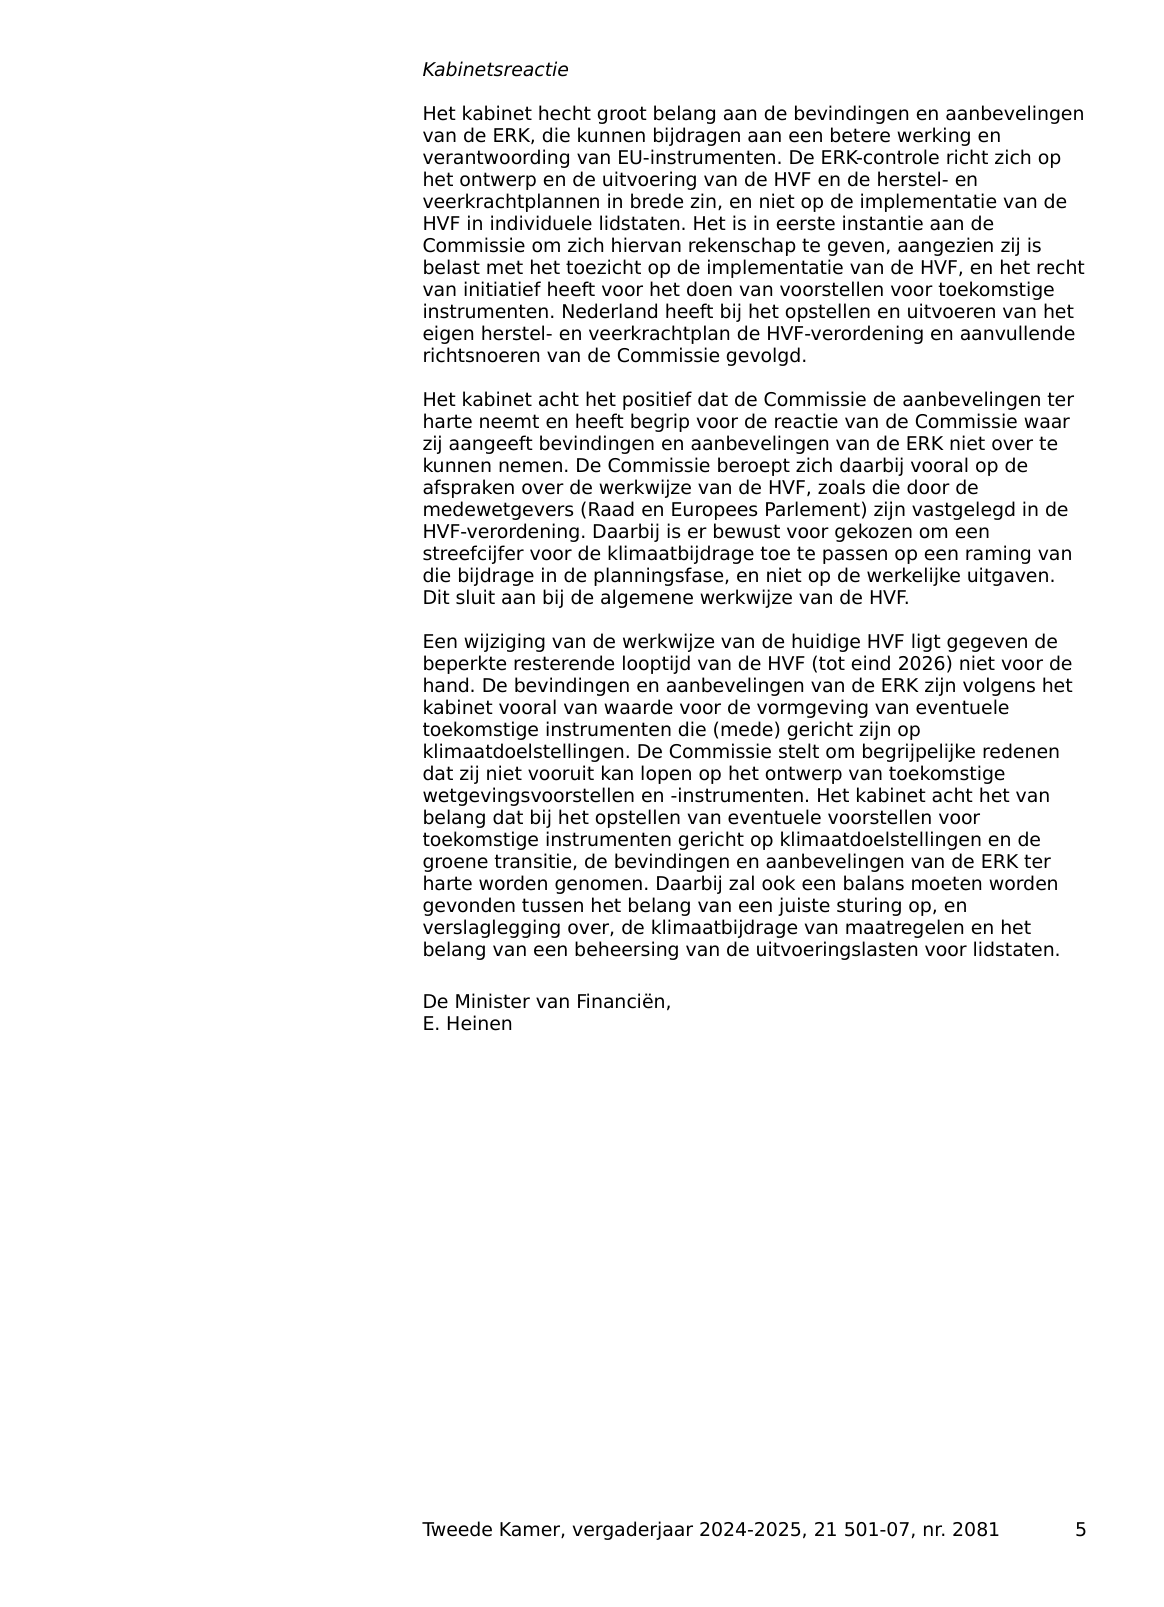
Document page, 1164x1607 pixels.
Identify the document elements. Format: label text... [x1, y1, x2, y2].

subtitle Kabinetsreactie [422, 59, 1087, 81]
text Een wijziging van de werkwijze van de huidige HVF ligt gegeven de beperkte resterende looptijd van de HVF (tot eind 2026) niet voor de hand. De bevindingen en aanbevelingen van de ERK zijn volgens het kabinet vooral van waarde voor de vormgeving van eventuele toekomstige instrumenten die (mede) gericht zijn op klimaatdoelstellingen. De Commissie stelt om begrijpelijke redenen dat zij niet vooruit kan lopen op het ontwerp van toekomstige wetgevingsvoorstellen en -instrumenten. Het kabinet acht het van belang dat bij het opstellen van eventuele voorstellen voor toekomstige instrumenten gericht op klimaatdoelstellingen en de groene transitie, de bevindingen en aanbevelingen van de ERK ter harte worden genomen. Daarbij zal ook een balans moeten worden gevonden tussen het belang van een juiste sturing op, en verslaglegging over, de klimaatbijdrage van maatregelen en het belang van een beheersing van de uitvoeringslasten voor lidstaten. [422, 631, 1087, 961]
text Het kabinet hecht groot belang aan de bevindingen en aanbevelingen van de ERK, die kunnen bijdragen aan een betere werking en verantwoording van EU-instrumenten. De ERK-controle richt zich op het ontwerp en de uitvoering van de HVF en de herstel- en veerkrachtplannen in brede zin, en niet op de implementatie van de HVF in individuele lidstaten. Het is in eerste instantie aan de Commissie om zich hiervan rekenschap te geven, aangezien zij is belast met het toezicht op de implementatie van de HVF, en het recht van initiatief heeft voor het doen van voorstellen voor toekomstige instrumenten. Nederland heeft bij het opstellen en uitvoeren van het eigen herstel- en veerkrachtplan de HVF-verordening en aanvullende richtsnoeren van de Commissie gevolgd. [422, 103, 1087, 367]
text De Minister van Financiën, E. Heinen [422, 991, 1087, 1035]
text Het kabinet acht het positief dat de Commissie de aanbevelingen ter harte neemt en heeft begrip voor de reactie van de Commissie waar zij aangeeft bevindingen en aanbevelingen van de ERK niet over te kunnen nemen. De Commissie beroept zich daarbij vooral op de afspraken over de werkwijze van de HVF, zoals die door de medewetgevers (Raad en Europees Parlement) zijn vastgelegd in de HVF-verordening. Daarbij is er bewust voor gekozen om een streefcijfer voor de klimaatbijdrage toe te passen op een raming van die bijdrage in de planningsfase, en niet op de werkelijke uitgaven. Dit sluit aan bij de algemene werkwijze van de HVF. [422, 389, 1087, 609]
